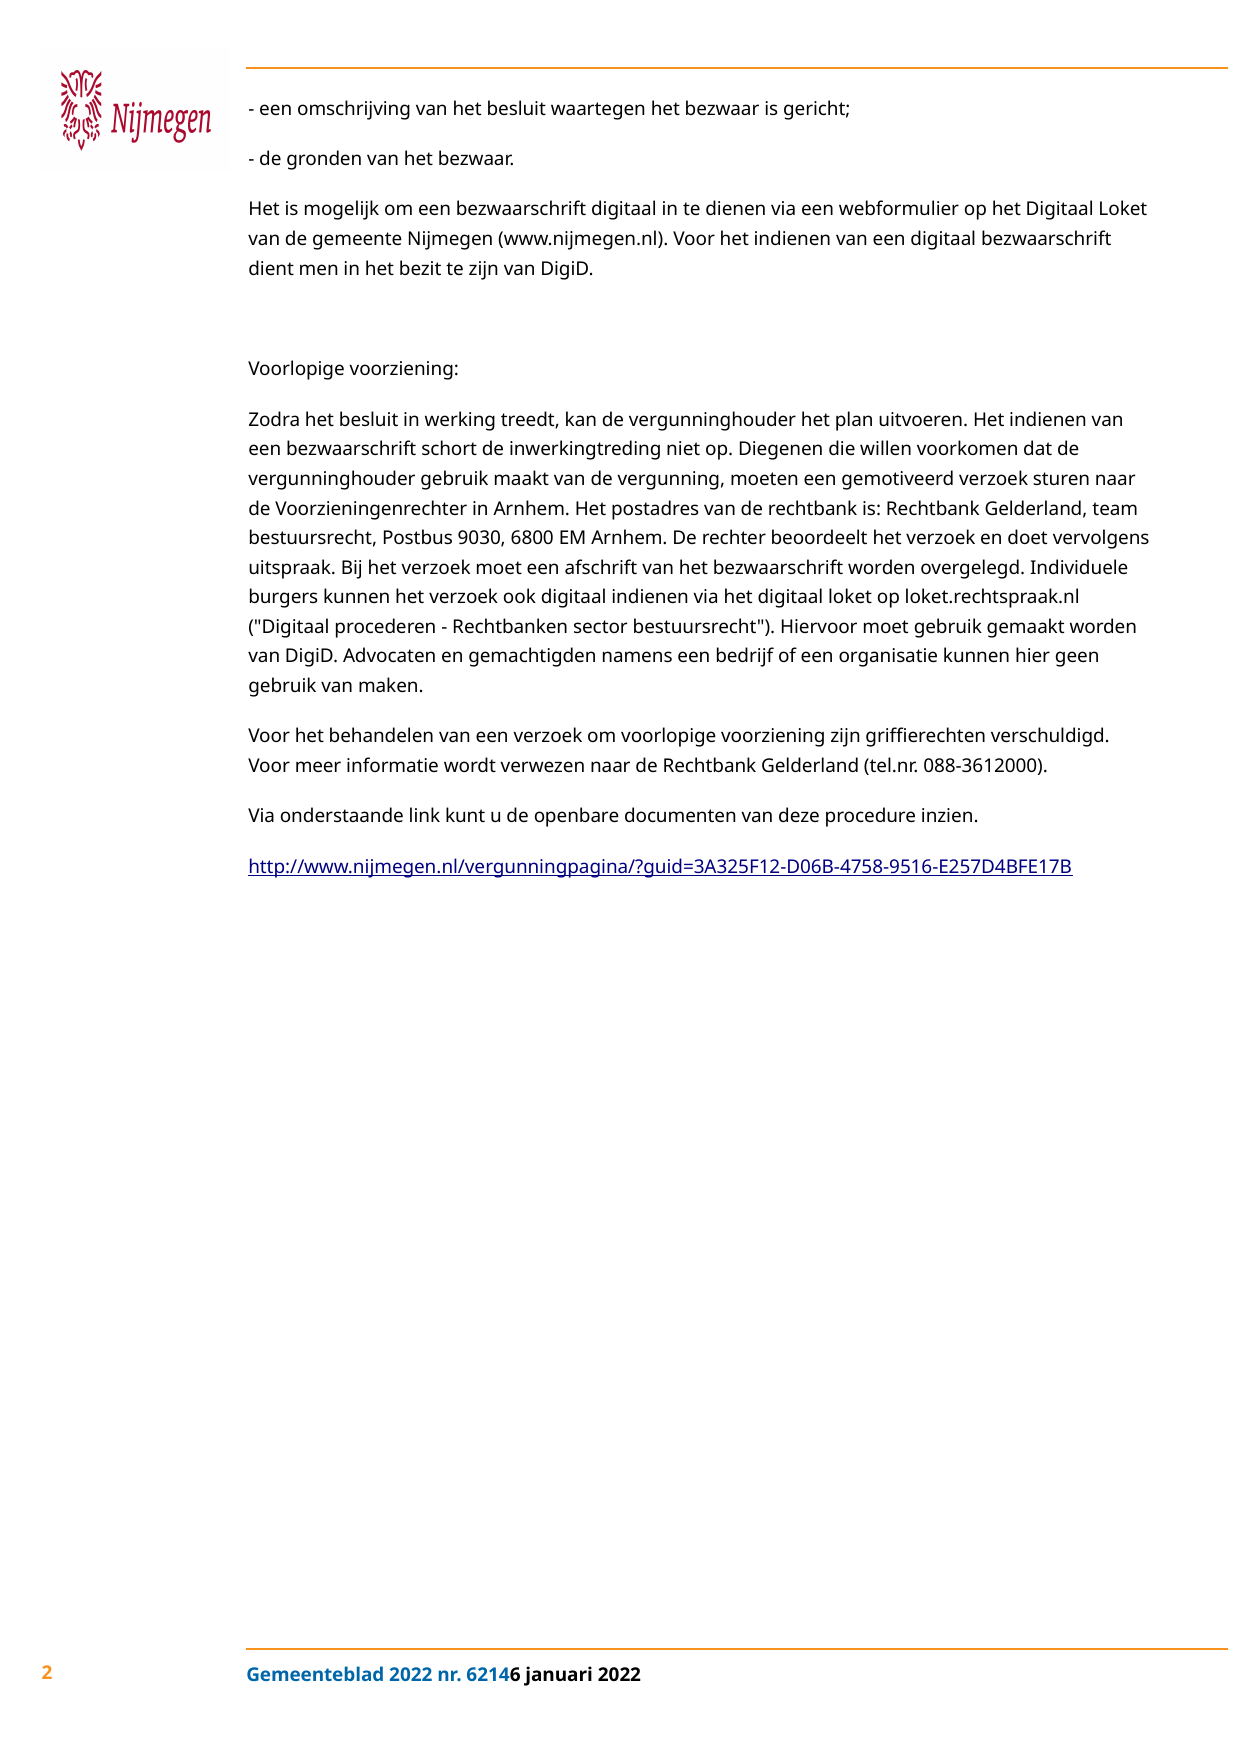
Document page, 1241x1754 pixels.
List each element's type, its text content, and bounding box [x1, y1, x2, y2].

text - een omschrijving van het besluit waartegen het bezwaar is gericht; [248, 95, 1152, 121]
text Via onderstaande link kunt u de openbare documenten van deze procedure inzien. [248, 803, 1152, 828]
picture [41, 47, 231, 172]
text http://www.nijmegen.nl/vergunningpagina/?guid=3A325F12-D06B-4758-9516-E257D4BFE17B [248, 853, 1152, 879]
text Voorlopige voorziening: [248, 356, 1152, 381]
text Het is mogelijk om een bezwaarschrift digitaal in te dienen via een webformulier op het Digitaal Loket van de gemeente Nijmegen (www.nijmegen.nl). Voor het indienen van een digitaal bezwaarschrift dient men in het bezit te zijn van DigiD. [248, 196, 1152, 281]
text Zodra het besluit in werking treedt, kan de vergunninghouder het plan uitvoeren. Het indienen van een bezwaarschrift schort de inwerkingtreding niet op. Diegenen die willen voorkomen dat de vergunninghouder gebruik maakt van de vergunning, moeten een gemotiveerd verzoek sturen naar de Voorzieningenrechter in Arnhem. Het postadres van de rechtbank is: Rechtbank Gelderland, team bestuursrecht, Postbus 9030, 6800 EM Arnhem. De rechter beoordeelt het verzoek en doet vervolgens uitspraak. Bij het verzoek moet een afschrift van het bezwaarschrift worden overgelegd. Individuele burgers kunnen het verzoek ook digitaal indienen via het digitaal loket op loket.rechtspraak.nl ("Digitaal procederen - Rechtbanken sector bestuursrecht"). Hiervoor moet gebruik gemaakt worden van DigiD. Advocaten en gemachtigden namens een bedrijf of een organisatie kunnen hier geen gebruik van maken. [248, 406, 1152, 698]
text Voor het behandelen van een verzoek om voorlopige voorziening zijn griffierechten verschuldigd. Voor meer informatie wordt verwezen naar de Rechtbank Gelderland (tel.nr. 088-3612000). [248, 723, 1152, 778]
text - de gronden van het bezwaar. [248, 145, 1152, 171]
